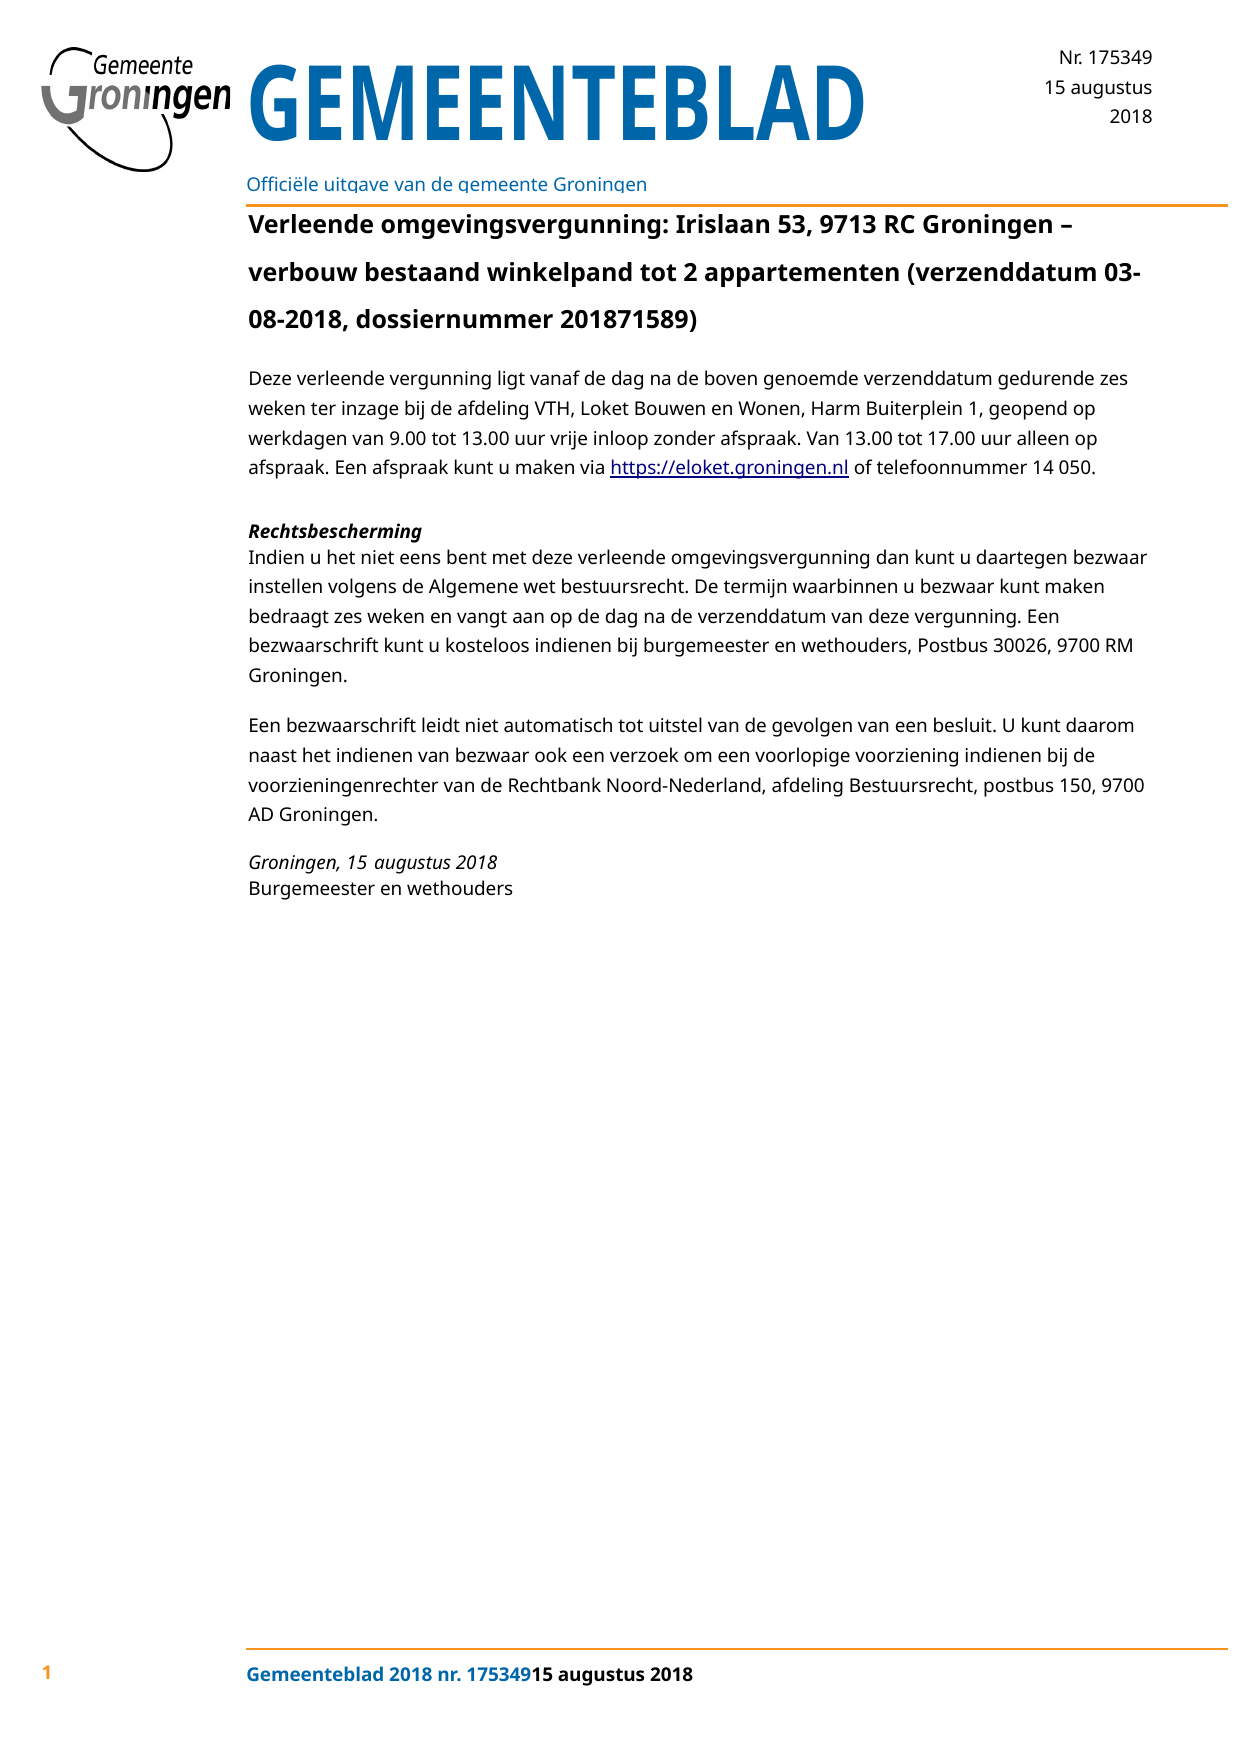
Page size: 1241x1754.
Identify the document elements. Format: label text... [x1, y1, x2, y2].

picture [41, 47, 231, 172]
text Groningen, 15 augustus 2018 [248, 849, 1152, 875]
text Burgemeester en wethouders [248, 875, 1152, 901]
text Een bezwaarschrift leidt niet automatisch tot uitstel van de gevolgen van een besluit. U kunt daarom naast het indienen van bezwaar ook een verzoek om een voorlopige voorziening indienen bij de voorzieningenrechter van de Rechtbank Noord-Nederland, afdeling Bestuursrecht, postbus 150, 9700 AD Groningen. [248, 713, 1152, 827]
text Deze verleende vergunning ligt vanaf de dag na de boven genoemde verzenddatum gedurende zes weken ter inzage bij de afdeling VTH, Loket Bouwen en Wonen, Harm Buiterplein 1, geopend op werkdagen van 9.00 tot 13.00 uur vrije inloop zonder afspraak. Van 13.00 tot 17.00 uur alleen op afspraak. Een afspraak kunt u maken via https://eloket.groningen.nl of telefoonnummer 14 050. [248, 366, 1152, 480]
text Rechtsbescherming [248, 518, 1152, 544]
text Indien u het niet eens bent met deze verleende omgevingsvergunning dan kunt u daartegen bezwaar instellen volgens de Algemene wet bestuursrecht. De termijn waarbinnen u bezwaar kunt maken bedraagt zes weken en vangt aan op de dag na de verzenddatum van deze vergunning. Een bezwaarschrift kunt u kosteloos indienen bij burgemeester en wethouders, Postbus 30026, 9700 RM Groningen. [248, 544, 1152, 688]
text Verleende omgevingsvergunning: Irislaan 53, 9713 RC Groningen – verbouw bestaand winkelpand tot 2 appartementen (verzenddatum 03-08-2018, dossiernummer 201871589) [248, 207, 1152, 336]
